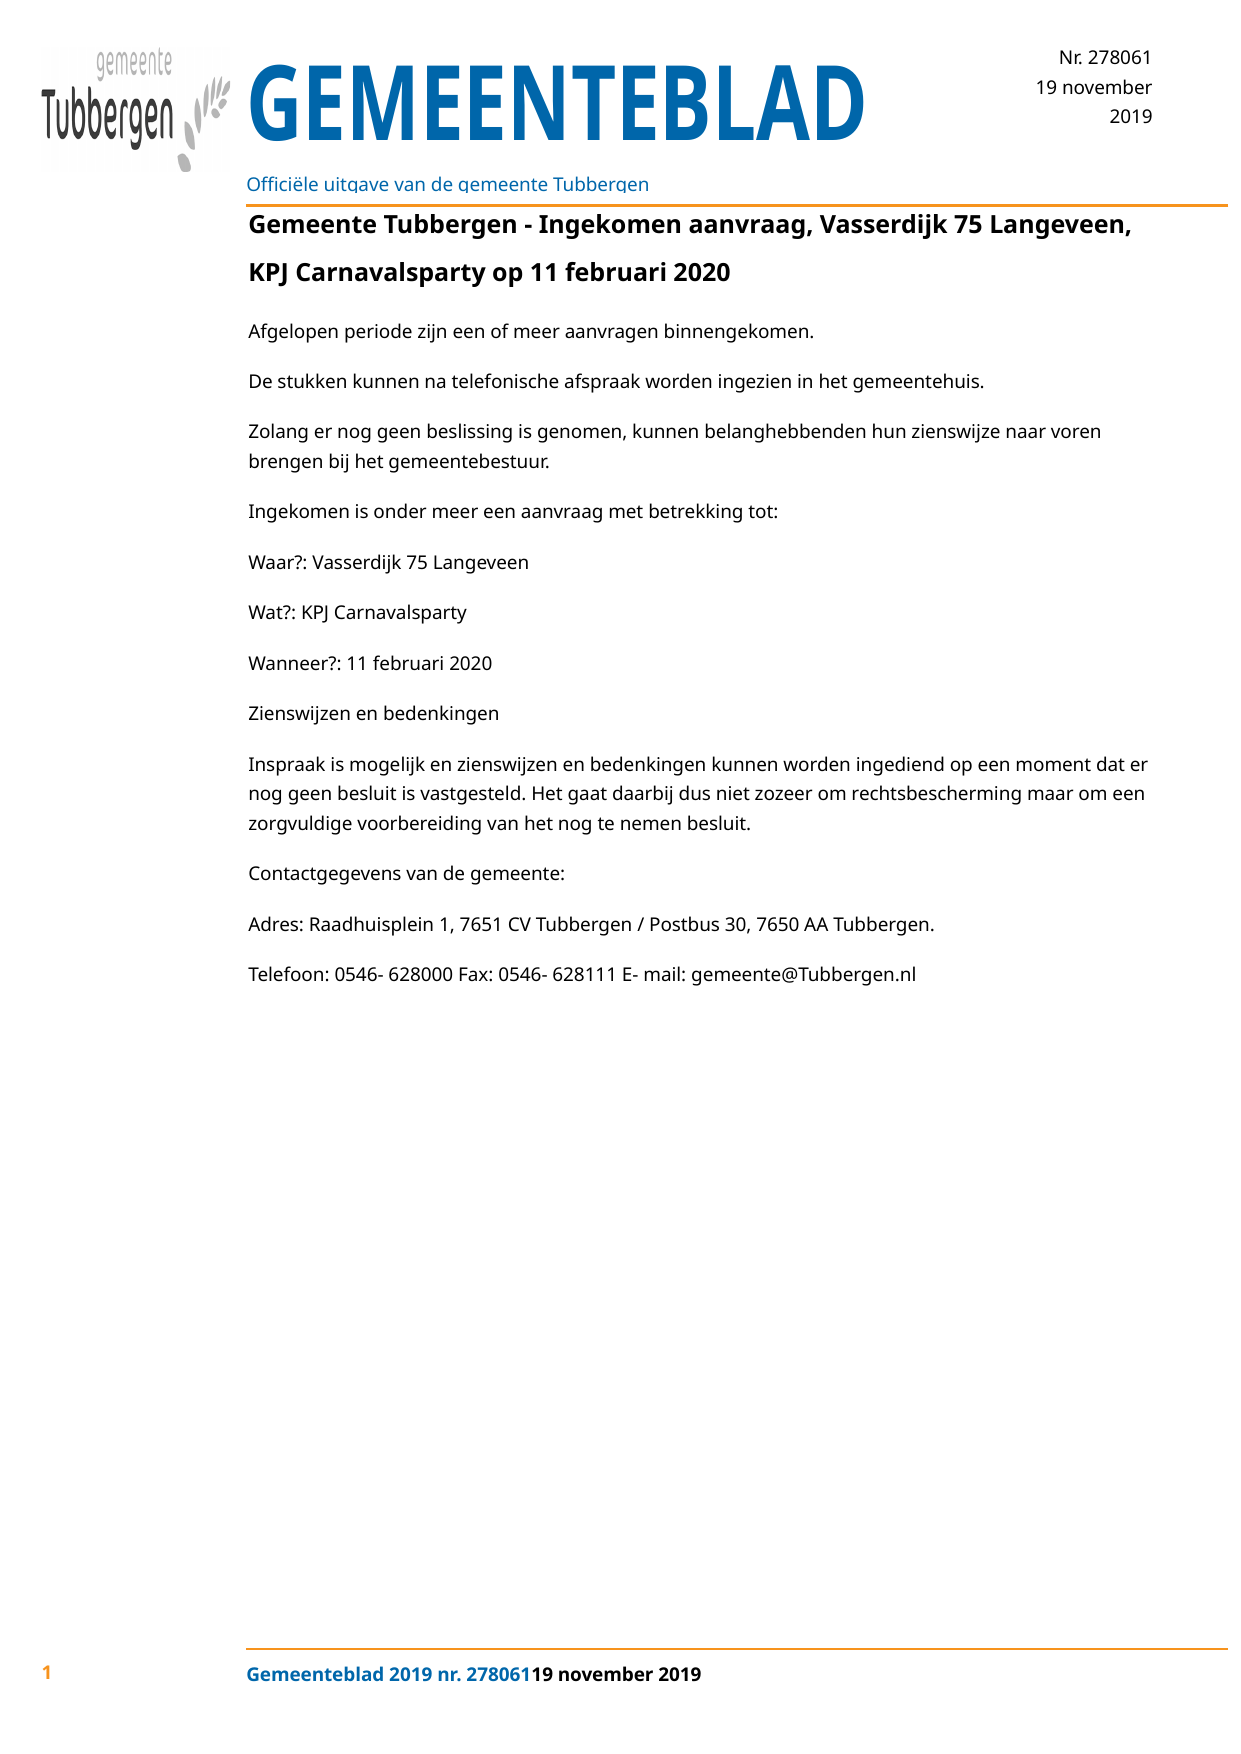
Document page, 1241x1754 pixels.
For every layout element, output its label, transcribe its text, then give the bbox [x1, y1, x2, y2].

text Inspraak is mogelijk en zienswijzen en bedenkingen kunnen worden ingediend op een moment dat er nog geen besluit is vastgesteld. Het gaat daarbij dus niet zozeer om rechtsbescherming maar om een zorgvuldige voorbereiding van het nog te nemen besluit. [248, 751, 1152, 836]
text Adres: Raadhuisplein 1, 7651 CV Tubbergen / Postbus 30, 7650 AA Tubbergen. [248, 911, 1152, 937]
text Wanneer?: 11 februari 2020 [248, 650, 1152, 676]
text Ingekomen is onder meer een aanvraag met betrekking tot: [248, 499, 1152, 524]
text De stukken kunnen na telefonische afspraak worden ingezien in het gemeentehuis. [248, 368, 1152, 394]
picture [41, 47, 231, 172]
text Contactgegevens van de gemeente: [248, 860, 1152, 886]
text Zienswijzen en bedenkingen [248, 700, 1152, 726]
text Waar?: Vasserdijk 75 Langeveen [248, 549, 1152, 575]
text Zolang er nog geen beslissing is genomen, kunnen belanghebbenden hun zienswijze naar voren brengen bij het gemeentebestuur. [248, 419, 1152, 474]
text Afgelopen periode zijn een of meer aanvragen binnengekomen. [248, 318, 1152, 344]
text Telefoon: 0546- 628000 Fax: 0546- 628111 E- mail: gemeente@Tubbergen.nl [248, 961, 1152, 987]
text Gemeente Tubbergen - Ingekomen aanvraag, Vasserdijk 75 Langeveen, KPJ Carnavalsparty op 11 februari 2020 [248, 207, 1152, 288]
text Wat?: KPJ Carnavalsparty [248, 599, 1152, 625]
